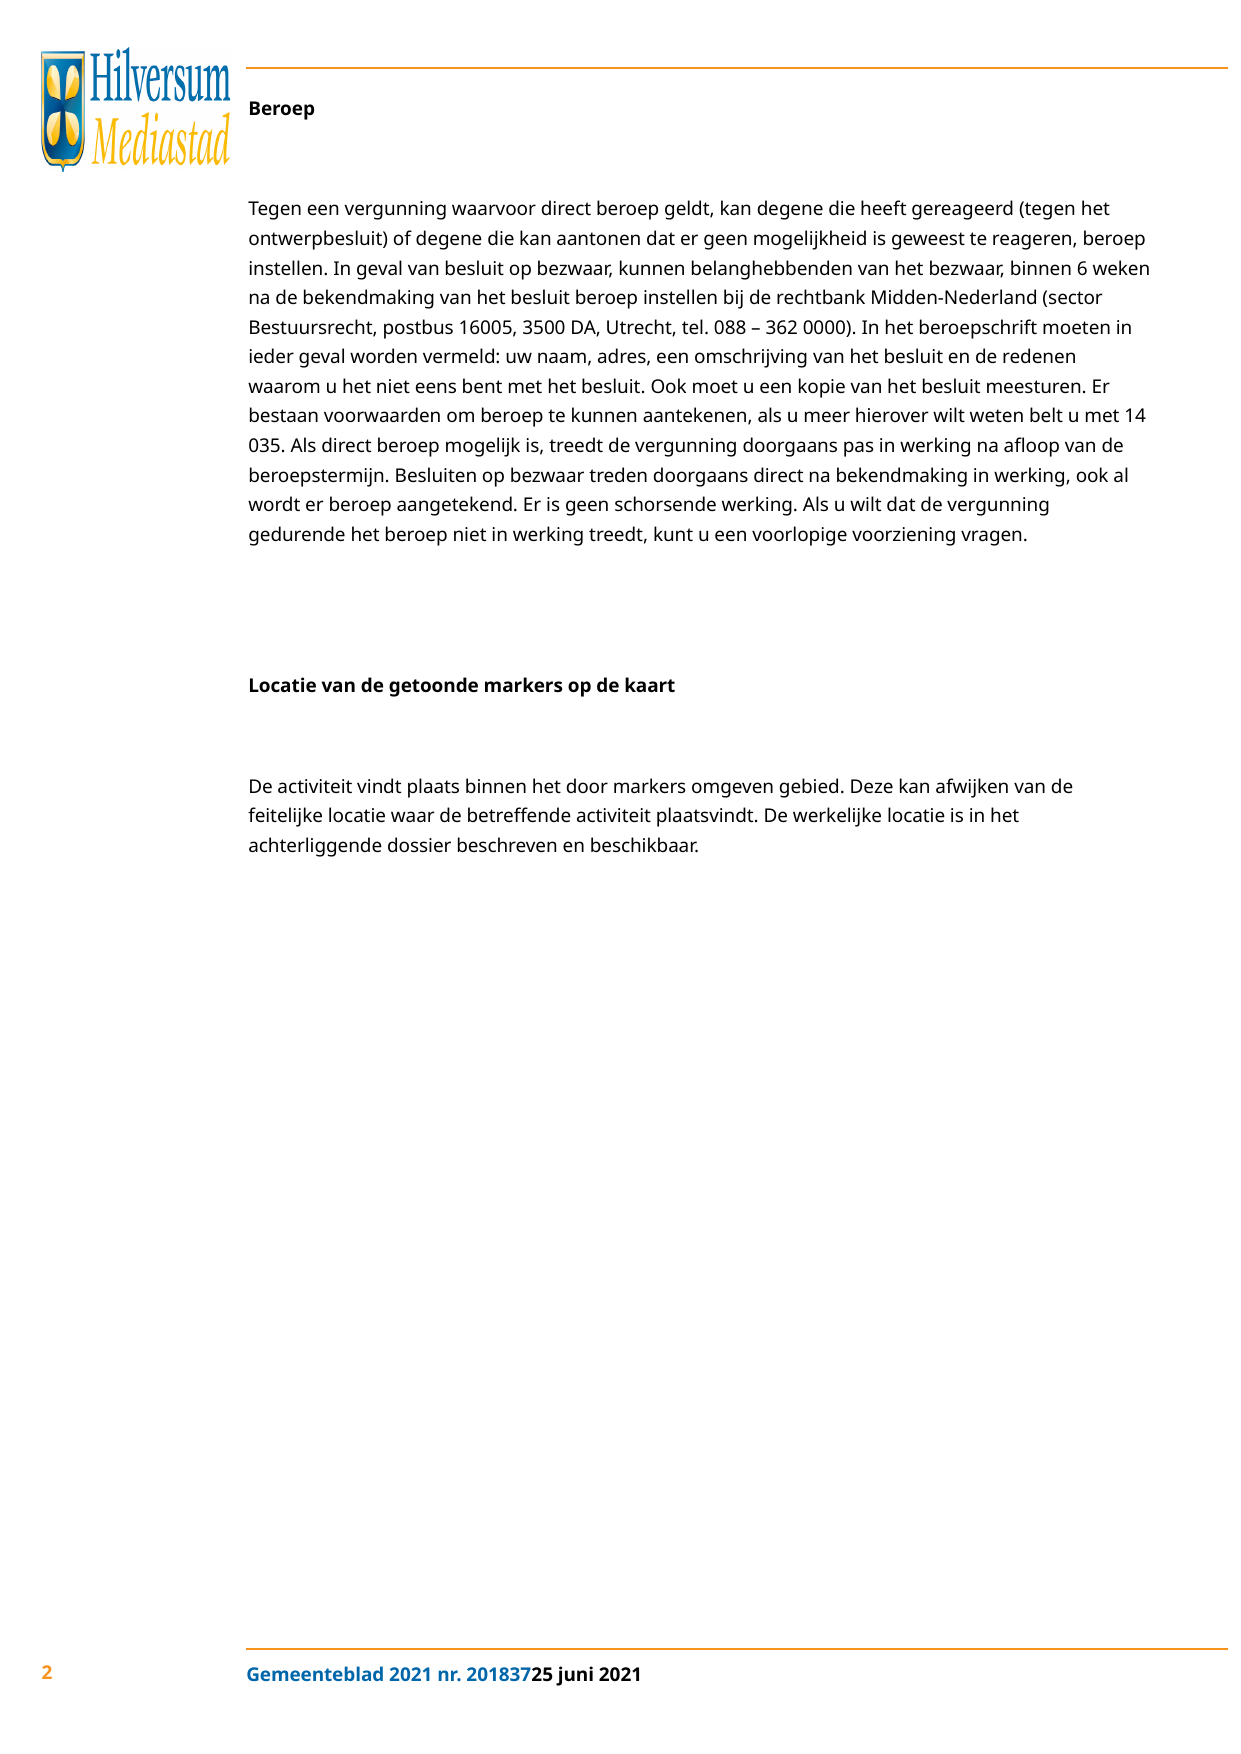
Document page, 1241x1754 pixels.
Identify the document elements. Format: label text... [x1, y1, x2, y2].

text Tegen een vergunning waarvoor direct beroep geldt, kan degene die heeft gereageerd (tegen het ontwerpbesluit) of degene die kan aantonen dat er geen mogelijkheid is geweest te reageren, beroep instellen. In geval van besluit op bezwaar, kunnen belanghebbenden van het bezwaar, binnen 6 weken na de bekendmaking van het besluit beroep instellen bij de rechtbank Midden-Nederland (sector Bestuursrecht, postbus 16005, 3500 DA, Utrecht, tel. 088 – 362 0000). In het beroepschrift moeten in ieder geval worden vermeld: uw naam, adres, een omschrijving van het besluit en de redenen waarom u het niet eens bent met het besluit. Ook moet u een kopie van het besluit meesturen. Er bestaan voorwaarden om beroep te kunnen aantekenen, als u meer hierover wilt weten belt u met 14 035. Als direct beroep mogelijk is, treedt de vergunning doorgaans pas in werking na afloop van de beroepstermijn. Besluiten op bezwaar treden doorgaans direct na bekendmaking in werking, ook al wordt er beroep aangetekend. Er is geen schorsende werking. Als u wilt dat de vergunning gedurende het beroep niet in werking treedt, kunt u een voorlopige voorziening vragen. [248, 196, 1152, 547]
text Locatie van de getoonde markers op de kaart [248, 672, 1152, 698]
text De activiteit vindt plaats binnen het door markers omgeven gebied. Deze kan afwijken van de feitelijke locatie waar de betreffende activiteit plaatsvindt. De werkelijke locatie is in het achterliggende dossier beschreven en beschikbaar. [248, 773, 1152, 858]
text Beroep [248, 95, 1152, 121]
picture [41, 47, 231, 172]
